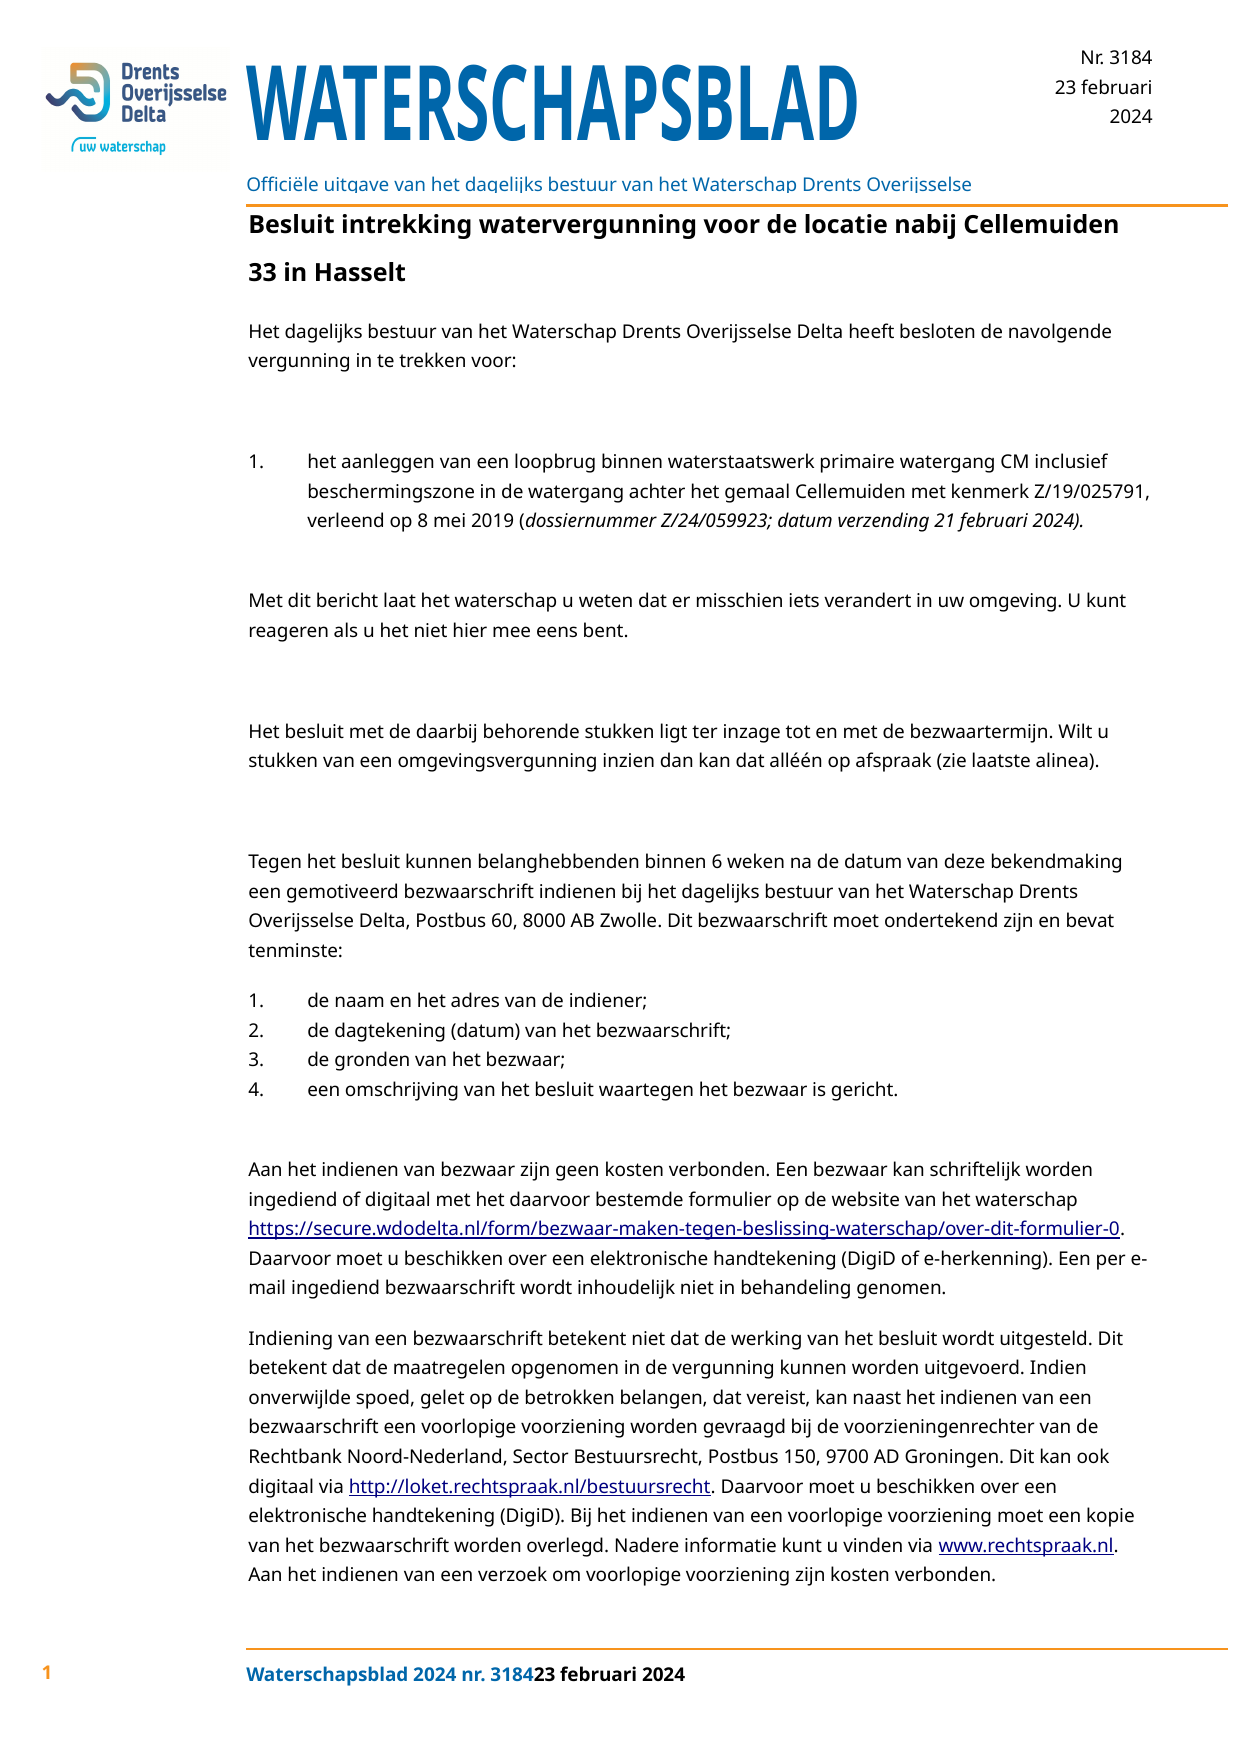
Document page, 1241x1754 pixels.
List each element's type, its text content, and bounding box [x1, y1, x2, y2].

picture [41, 47, 231, 172]
list de naam en het adres van de indiener; [248, 987, 1152, 1013]
list het aanleggen van een loopbrug binnen waterstaatswerk primaire watergang CM inclusief beschermingszone in de watergang achter het gemaal Cellemuiden met kenmerk Z/19/025791, verleend op 8 mei 2019 (dossiernummer Z/24/059923; datum verzending 21 februari 2024). [248, 448, 1152, 533]
list een omschrijving van het besluit waartegen het bezwaar is gericht. [248, 1076, 1152, 1102]
text Aan het indienen van bezwaar zijn geen kosten verbonden. Een bezwaar kan schriftelijk worden ingediend of digitaal met het daarvoor bestemde formulier op de website van het waterschap https://secure.wdodelta.nl/form/bezwaar-maken-tegen-beslissing-waterschap/over-dit-formulier-0. Daarvoor moet u beschikken over een elektronische handtekening (DigiD of e-herkenning). Een per e-mail ingediend bezwaarschrift wordt inhoudelijk niet in behandeling genomen. [248, 1156, 1152, 1300]
text Tegen het besluit kunnen belanghebbenden binnen 6 weken na de datum van deze bekendmaking een gemotiveerd bezwaarschrift indienen bij het dagelijks bestuur van het Waterschap Drents Overijsselse Delta, Postbus 60, 8000 AB Zwolle. Dit bezwaarschrift moet ondertekend zijn en bevat tenminste: [248, 848, 1152, 963]
list de gronden van het bezwaar; [248, 1047, 1152, 1072]
text Met dit bericht laat het waterschap u weten dat er misschien iets verandert in uw omgeving. U kunt reageren als u het niet hier mee eens bent. [248, 587, 1152, 643]
text Besluit intrekking watervergunning voor de locatie nabij Cellemuiden 33 in Hasselt [248, 207, 1152, 288]
text Indiening van een bezwaarschrift betekent niet dat de werking van het besluit wordt uitgesteld. Dit betekent dat de maatregelen opgenomen in de vergunning kunnen worden uitgevoerd. Indien onverwijlde spoed, gelet op de betrokken belangen, dat vereist, kan naast het indienen van een bezwaarschrift een voorlopige voorziening worden gevraagd bij de voorzieningenrechter van de Rechtbank Noord-Nederland, Sector Bestuursrecht, Postbus 150, 9700 AD Groningen. Dit kan ook digitaal via http://loket.rechtspraak.nl/bestuursrecht. Daarvoor moet u beschikken over een elektronische handtekening (DigiD). Bij het indienen van een voorlopige voorziening moet een kopie van het bezwaarschrift worden overlegd. Nadere informatie kunt u vinden via www.rechtspraak.nl. Aan het indienen van een verzoek om voorlopige voorziening zijn kosten verbonden. [248, 1325, 1152, 1587]
text Het besluit met de daarbij behorende stukken ligt ter inzage tot en met de bezwaartermijn. Wilt u stukken van een omgevingsvergunning inzien dan kan dat alléén op afspraak (zie laatste alinea). [248, 718, 1152, 773]
list de dagtekening (datum) van het bezwaarschrift; [248, 1017, 1152, 1043]
text Het dagelijks bestuur van het Waterschap Drents Overijsselse Delta heeft besloten de navolgende vergunning in te trekken voor: [248, 318, 1152, 373]
